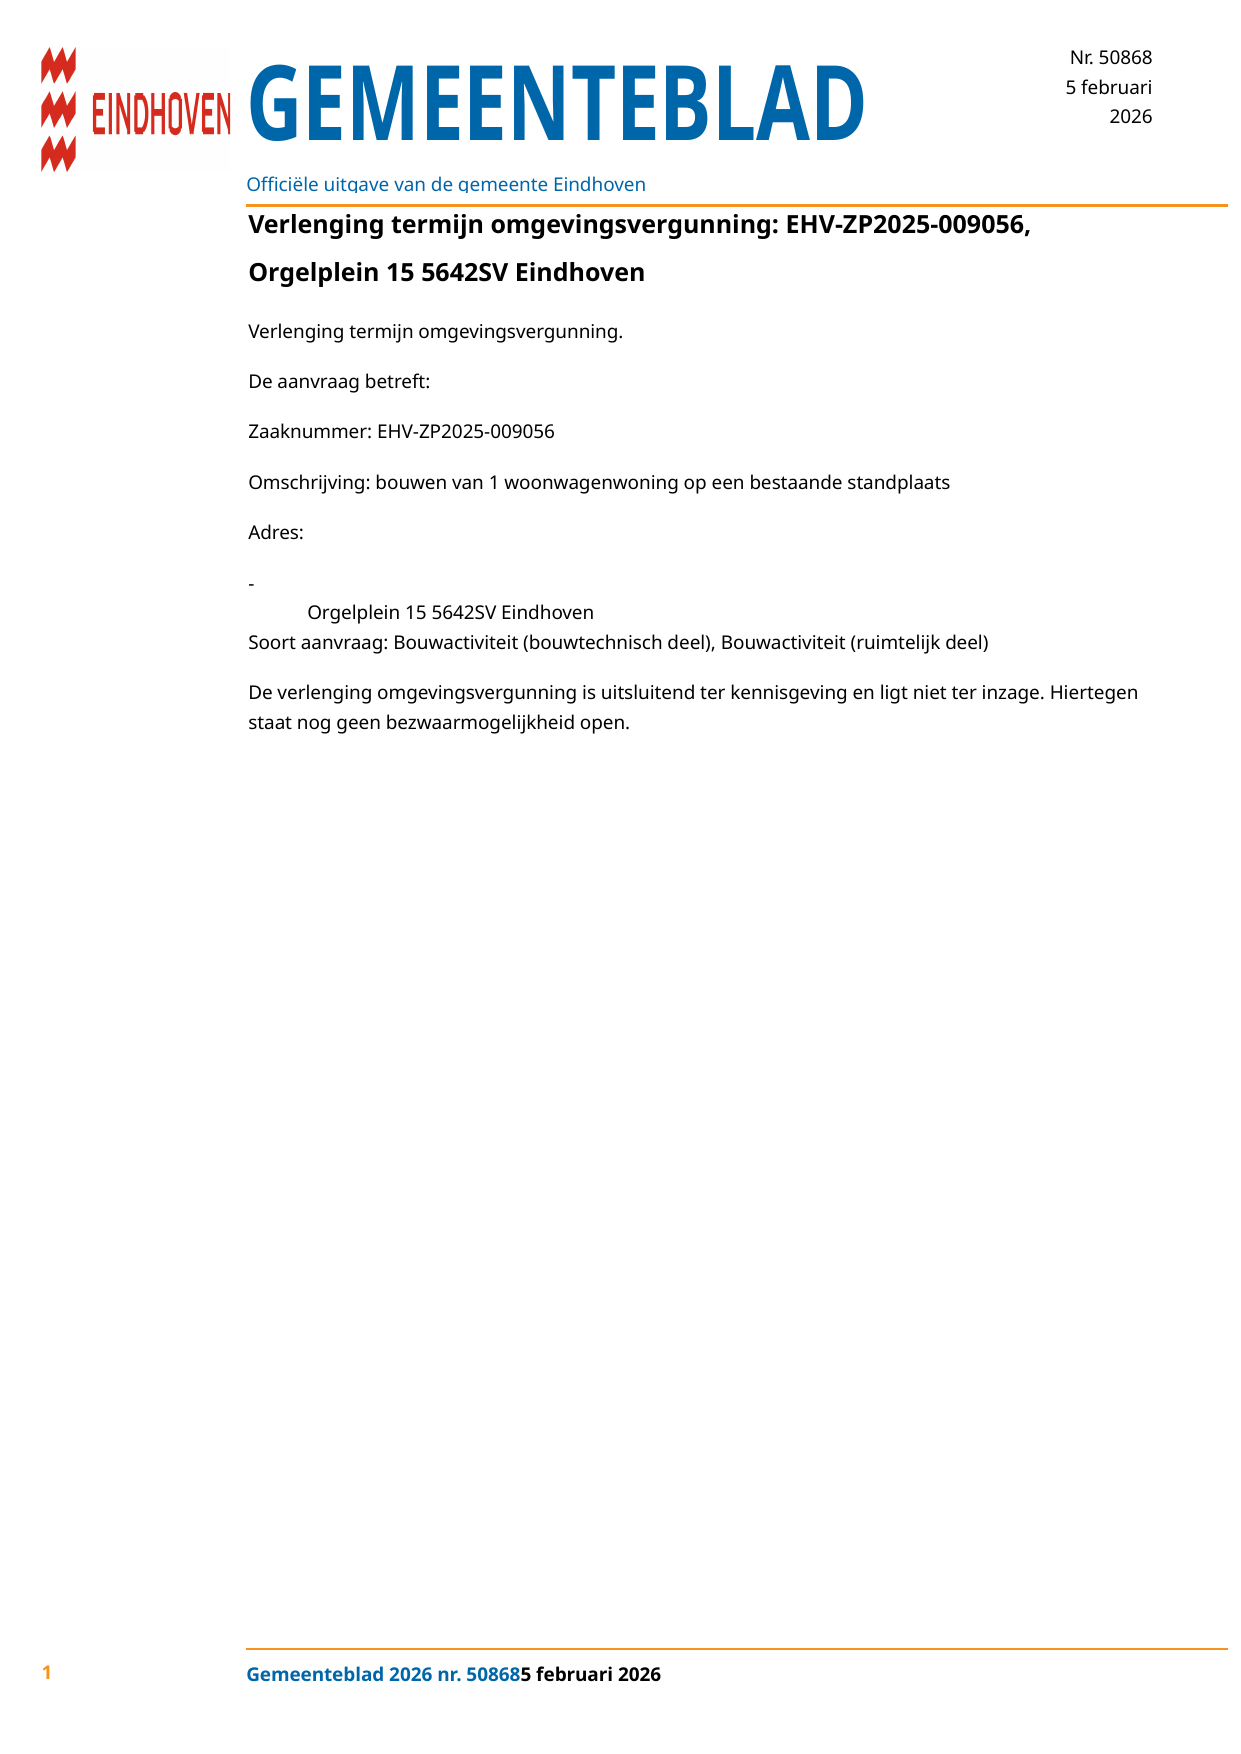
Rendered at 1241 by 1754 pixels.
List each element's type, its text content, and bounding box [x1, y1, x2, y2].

list Orgelplein 15 5642SV Eindhoven [248, 599, 1152, 625]
text Adres: [248, 519, 1152, 545]
text Verlenging termijn omgevingsvergunning: EHV-ZP2025-009056, Orgelplein 15 5642SV Eindhoven [248, 207, 1152, 288]
text De verlenging omgevingsvergunning is uitsluitend ter kennisgeving en ligt niet ter inzage. Hiertegen staat nog geen bezwaarmogelijkheid open. [248, 679, 1152, 735]
text Omschrijving: bouwen van 1 woonwagenwoning op een bestaande standplaats [248, 469, 1152, 495]
text Soort aanvraag: Bouwactiviteit (bouwtechnisch deel), Bouwactiviteit (ruimtelijk deel) [248, 629, 1152, 655]
text Zaaknummer: EHV-ZP2025-009056 [248, 419, 1152, 444]
text Verlenging termijn omgevingsvergunning. [248, 318, 1152, 344]
text De aanvraag betreft: [248, 368, 1152, 394]
picture [41, 47, 231, 172]
